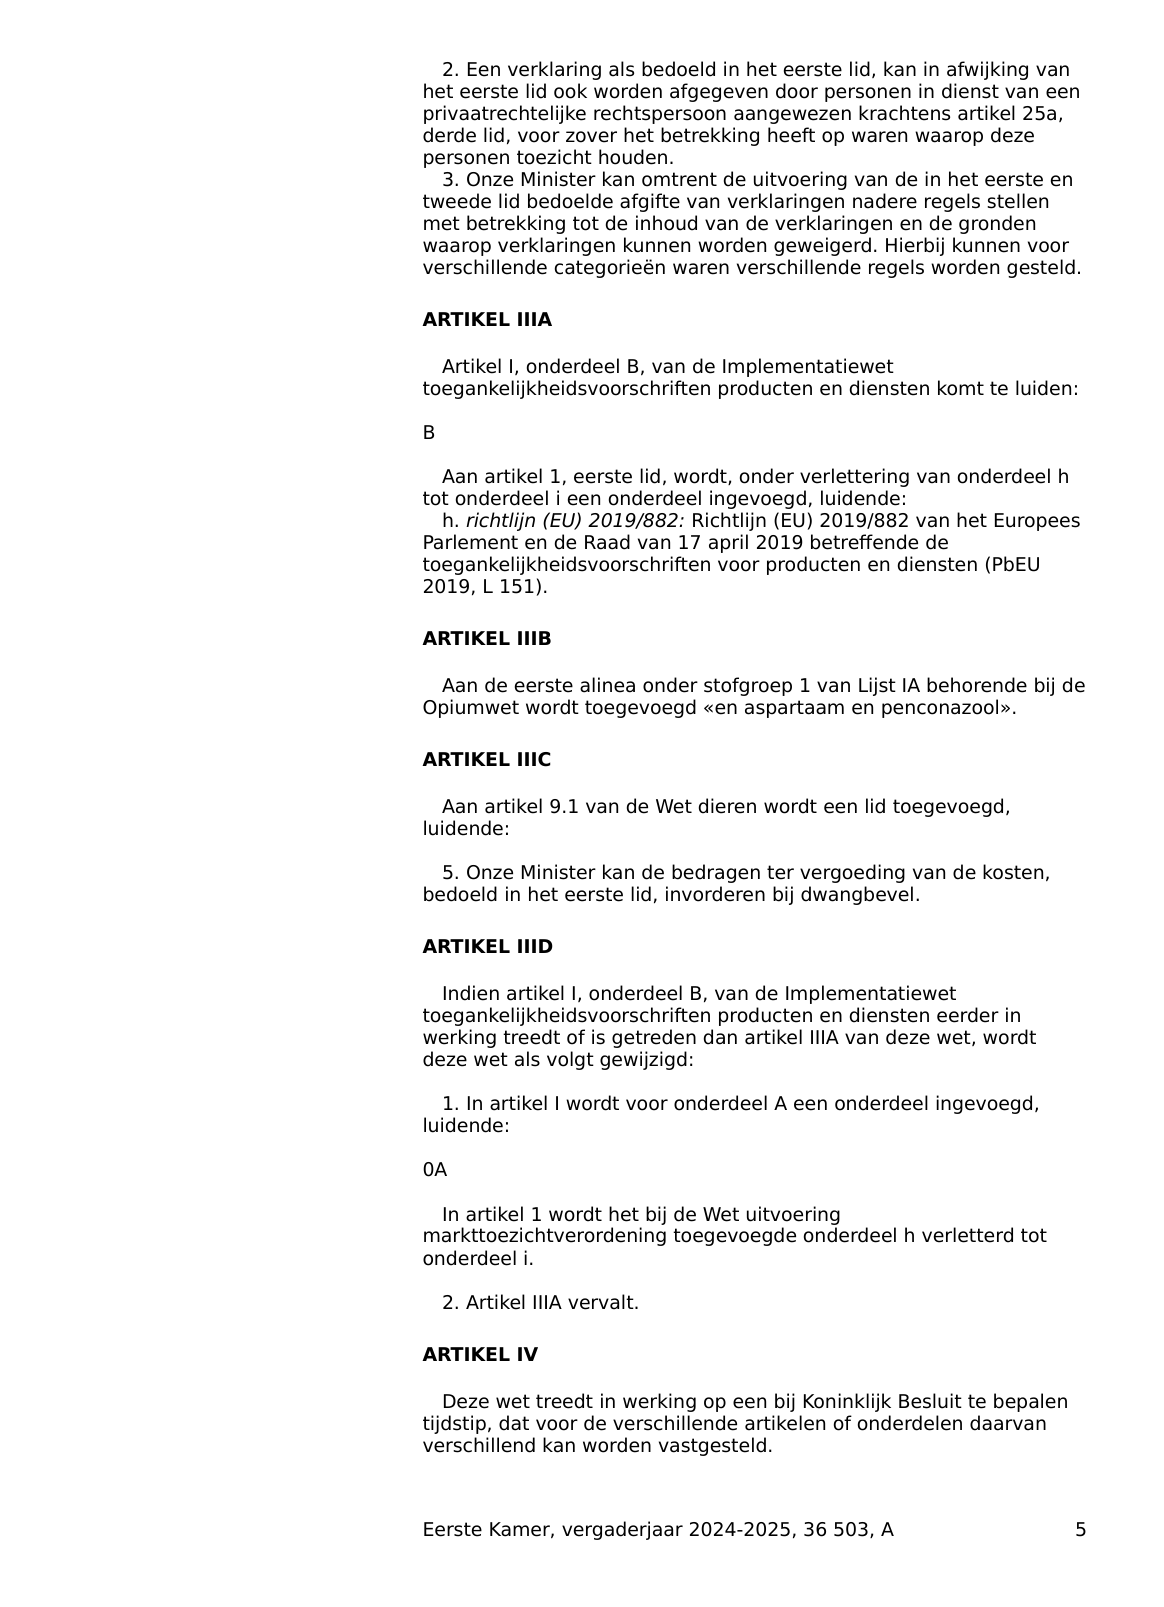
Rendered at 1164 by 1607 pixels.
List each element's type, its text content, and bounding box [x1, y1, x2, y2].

text 2. Artikel IIIA vervalt. [422, 1292, 1087, 1313]
text 5. Onze Minister kan de bedragen ter vergoeding van de kosten, bedoeld in het eerste lid, invorderen bij dwangbevel. [422, 862, 1087, 906]
text Artikel I, onderdeel B, van de Implementatiewet toegankelijkheidsvoorschriften producten en diensten komt te luiden: [422, 356, 1087, 400]
text 0A [422, 1159, 1087, 1181]
text In artikel 1 wordt het bij de Wet uitvoering markttoezichtverordening toegevoegde onderdeel h verletterd tot onderdeel i. [422, 1203, 1087, 1269]
text h. richtlijn (EU) 2019/882: Richtlijn (EU) 2019/882 van het Europees Parlement en de Raad van 17 april 2019 betreffende de toegankelijkheidsvoorschriften voor producten en diensten (PbEU 2019, L 151). [422, 510, 1087, 598]
subtitle ARTIKEL IV [422, 1343, 1087, 1366]
text Aan artikel 9.1 van de Wet dieren wordt een lid toegevoegd, luidende: [422, 796, 1087, 840]
text 3. Onze Minister kan omtrent de uitvoering van de in het eerste en tweede lid bedoelde afgifte van verklaringen nadere regels stellen met betrekking tot de inhoud van de verklaringen en de gronden waarop verklaringen kunnen worden geweigerd. Hierbij kunnen voor verschillende categorieën waren verschillende regels worden gesteld. [422, 169, 1087, 279]
subtitle ARTIKEL IIIC [422, 749, 1087, 771]
text Deze wet treedt in werking op een bij Koninklijk Besluit te bepalen tijdstip, dat voor de verschillende artikelen of onderdelen daarvan verschillend kan worden vastgesteld. [422, 1391, 1087, 1456]
subtitle ARTIKEL IIID [422, 936, 1087, 958]
text Aan de eerste alinea onder stofgroep 1 van Lijst IA behorende bij de Opiumwet wordt toegevoegd «en aspartaam en penconazool». [422, 675, 1087, 719]
text Indien artikel I, onderdeel B, van de Implementatiewet toegankelijkheidsvoorschriften producten en diensten eerder in werking treedt of is getreden dan artikel IIIA van deze wet, wordt deze wet als volgt gewijzigd: [422, 983, 1087, 1071]
text 2. Een verklaring als bedoeld in het eerste lid, kan in afwijking van het eerste lid ook worden afgegeven door personen in dienst van een privaatrechtelijke rechtspersoon aangewezen krachtens artikel 25a, derde lid, voor zover het betrekking heeft op waren waarop deze personen toezicht houden. [422, 59, 1087, 169]
subtitle ARTIKEL IIIB [422, 628, 1087, 650]
text Aan artikel 1, eerste lid, wordt, onder verlettering van onderdeel h tot onderdeel i een onderdeel ingevoegd, luidende: [422, 466, 1087, 510]
text B [422, 422, 1087, 444]
subtitle ARTIKEL IIIA [422, 309, 1087, 331]
text 1. In artikel I wordt voor onderdeel A een onderdeel ingevoegd, luidende: [422, 1093, 1087, 1137]
